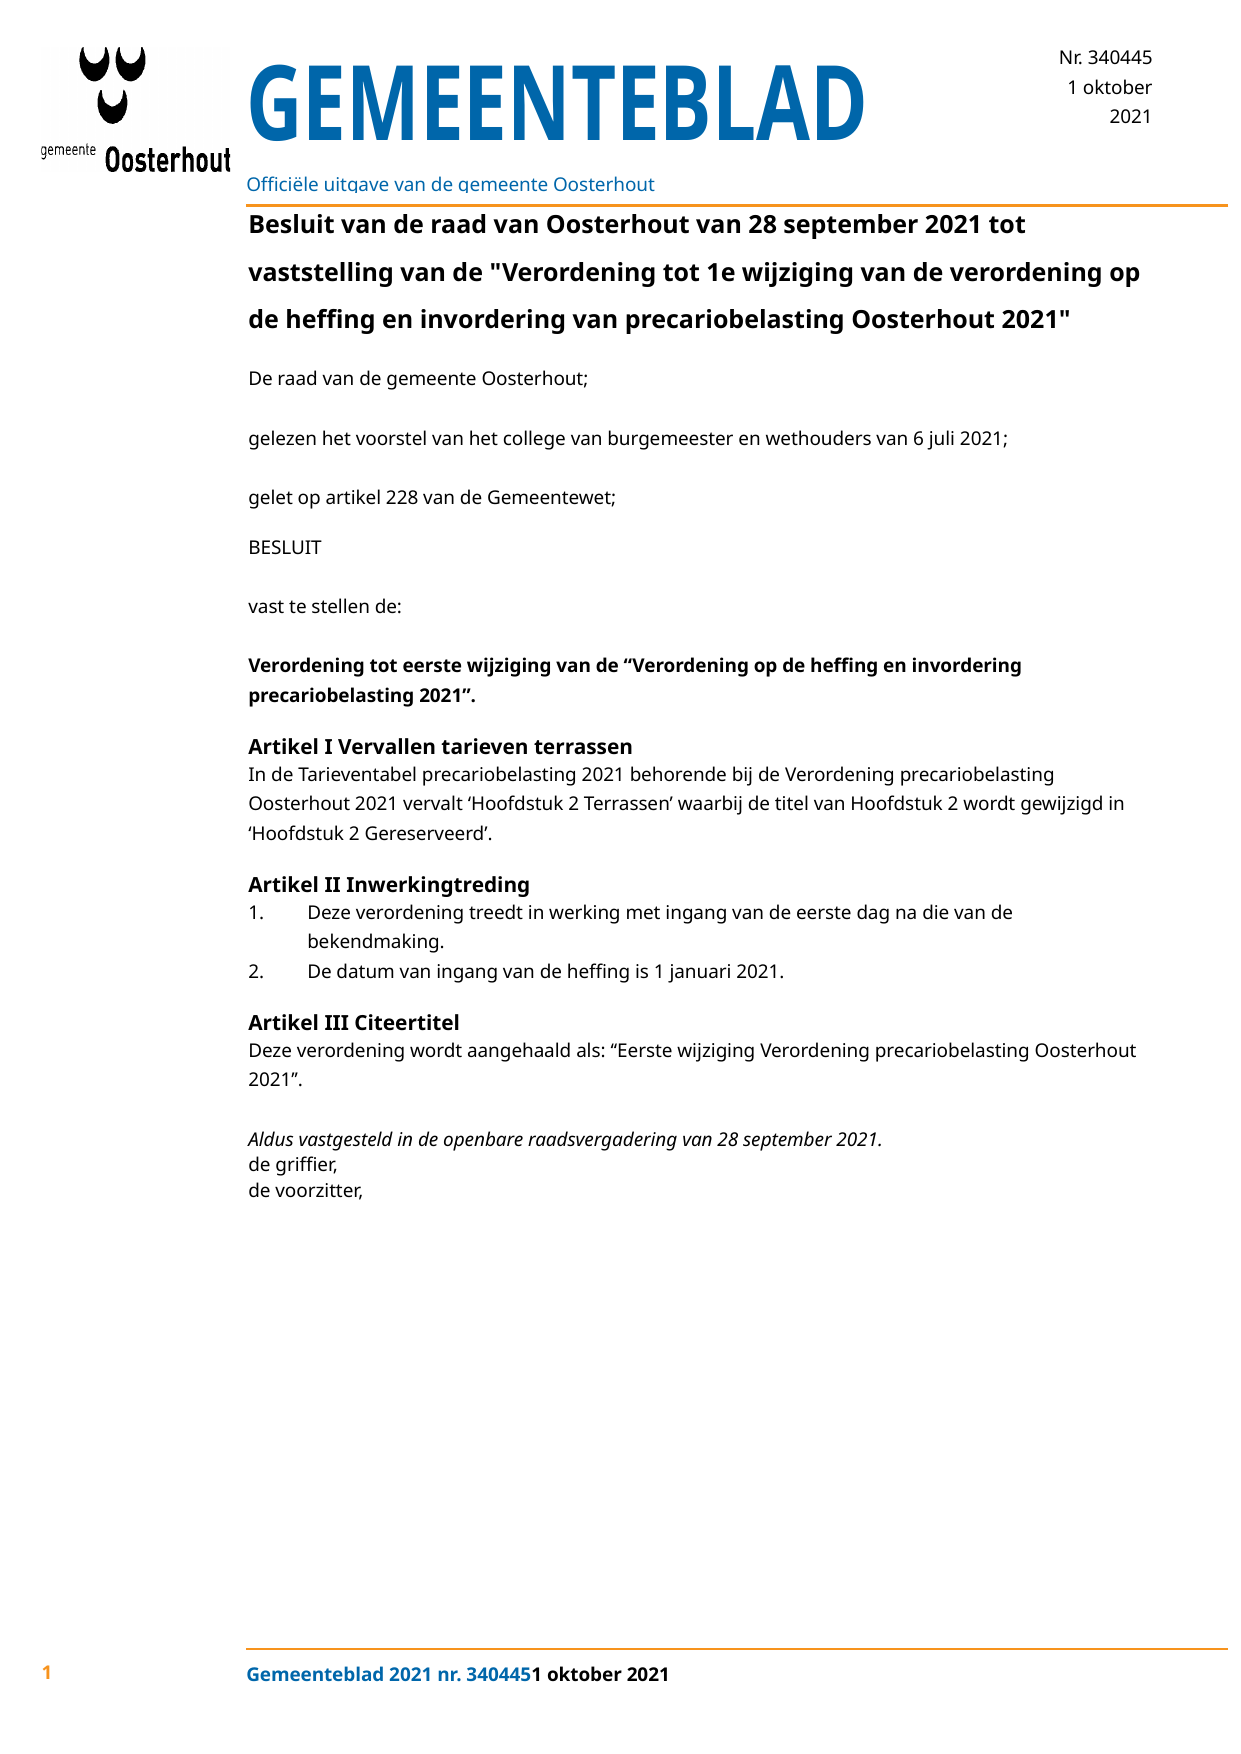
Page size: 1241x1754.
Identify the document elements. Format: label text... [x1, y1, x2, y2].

text de voorzitter, [248, 1177, 1152, 1203]
text Aldus vastgesteld in de openbare raadsvergadering van 28 september 2021. [248, 1126, 1152, 1151]
list Deze verordening treedt in werking met ingang van de eerste dag na die van de bekendmaking. [248, 899, 1152, 954]
text gelezen het voorstel van het college van burgemeester en wethouders van 6 juli 2021; [248, 425, 1152, 450]
text BESLUIT [248, 534, 1152, 560]
text Besluit van de raad van Oosterhout van 28 september 2021 tot vaststelling van de "Verordening tot 1e wijziging van de verordening op de heffing en invordering van precariobelasting Oosterhout 2021" [248, 207, 1152, 336]
text Verordening tot eerste wijziging van de “Verordening op de heffing en invordering precariobelasting 2021”. [248, 652, 1152, 708]
text In de Tarieventabel precariobelasting 2021 behorende bij de Verordening precariobelasting Oosterhout 2021 vervalt ‘Hoofdstuk 2 Terrassen’ waarbij de titel van Hoofdstuk 2 wordt gewijzigd in ‘Hoofdstuk 2 Gereserveerd’. [248, 761, 1152, 846]
list De datum van ingang van de heffing is 1 januari 2021. [248, 958, 1152, 984]
text vast te stellen de: [248, 593, 1152, 619]
text Artikel III Citeertitel [248, 1008, 1152, 1037]
text gelet op artikel 228 van de Gemeentewet; [248, 484, 1152, 509]
text De raad van de gemeente Oosterhout; [248, 366, 1152, 391]
text Artikel I Vervallen tarieven terrassen [248, 732, 1152, 761]
picture [41, 47, 231, 172]
text Deze verordening wordt aangehaald als: ‘‘Eerste wijziging Verordening precariobelasting Oosterhout 2021’’. [248, 1037, 1152, 1092]
text de griffier, [248, 1151, 1152, 1177]
text Artikel II Inwerkingtreding [248, 871, 1152, 899]
